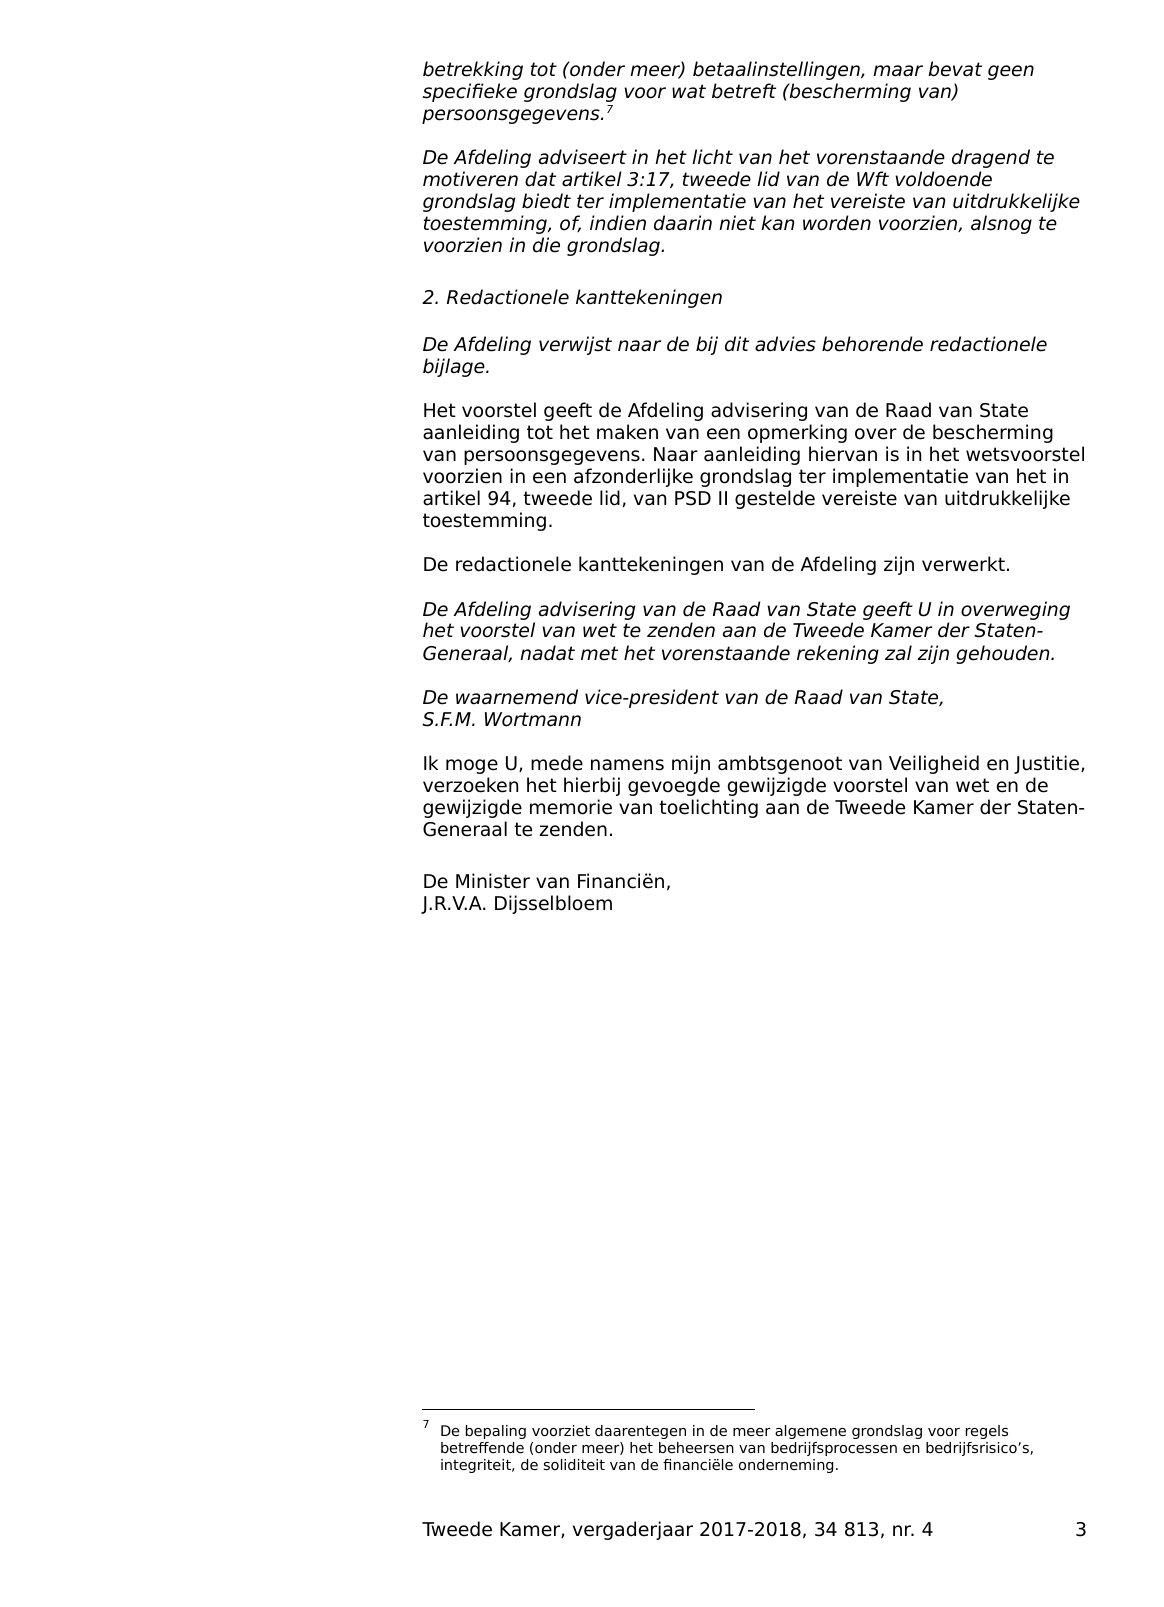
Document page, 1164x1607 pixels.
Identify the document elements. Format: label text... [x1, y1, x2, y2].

text De waarnemend vice-president van de Raad van State, [422, 687, 1087, 708]
text S.F.M. Wortmann [422, 708, 1087, 731]
text De Afdeling advisering van de Raad van State geeft U in overweging het voorstel van wet te zenden aan de Tweede Kamer der Staten-Generaal, nadat met het vorenstaande rekening zal zijn gehouden. [422, 598, 1087, 664]
text betrekking tot (onder meer) betaalinstellingen, maar bevat geen specifieke grondslag voor wat betreft (bescherming van) persoonsgegevens. [422, 59, 1087, 125]
text De Minister van Financiën, J.R.V.A. Dijsselbloem [422, 871, 1087, 914]
subtitle 2. Redactionele kanttekeningen [422, 287, 1087, 309]
text De bepaling voorziet daarentegen in de meer algemene grondslag voor regels betreffende (onder meer) het beheersen van bedrijfsprocessen en bedrijfsrisico’s, integriteit, de soliditeit van de financiële onderneming. [422, 1418, 1087, 1474]
text De Afdeling verwijst naar de bij dit advies behorende redactionele bijlage. [422, 334, 1087, 378]
text Ik moge U, mede namens mijn ambtsgenoot van Veiligheid en Justitie, verzoeken het hierbij gevoegde gewijzigde voorstel van wet en de gewijzigde memorie van toelichting aan de Tweede Kamer der Staten-Generaal te zenden. [422, 753, 1087, 841]
text Het voorstel geeft de Afdeling advisering van de Raad van State aanleiding tot het maken van een opmerking over de bescherming van persoonsgegevens. Naar aanleiding hiervan is in het wetsvoorstel voorzien in een afzonderlijke grondslag ter implementatie van het in artikel 94, tweede lid, van PSD II gestelde vereiste van uitdrukkelijke toestemming. [422, 400, 1087, 532]
text De redactionele kanttekeningen van de Afdeling zijn verwerkt. [422, 554, 1087, 576]
text De Afdeling adviseert in het licht van het vorenstaande dragend te motiveren dat artikel 3:17, tweede lid van de Wft voldoende grondslag biedt ter implementatie van het vereiste van uitdrukkelijke toestemming, of, indien daarin niet kan worden voorzien, alsnog te voorzien in die grondslag. [422, 147, 1087, 257]
